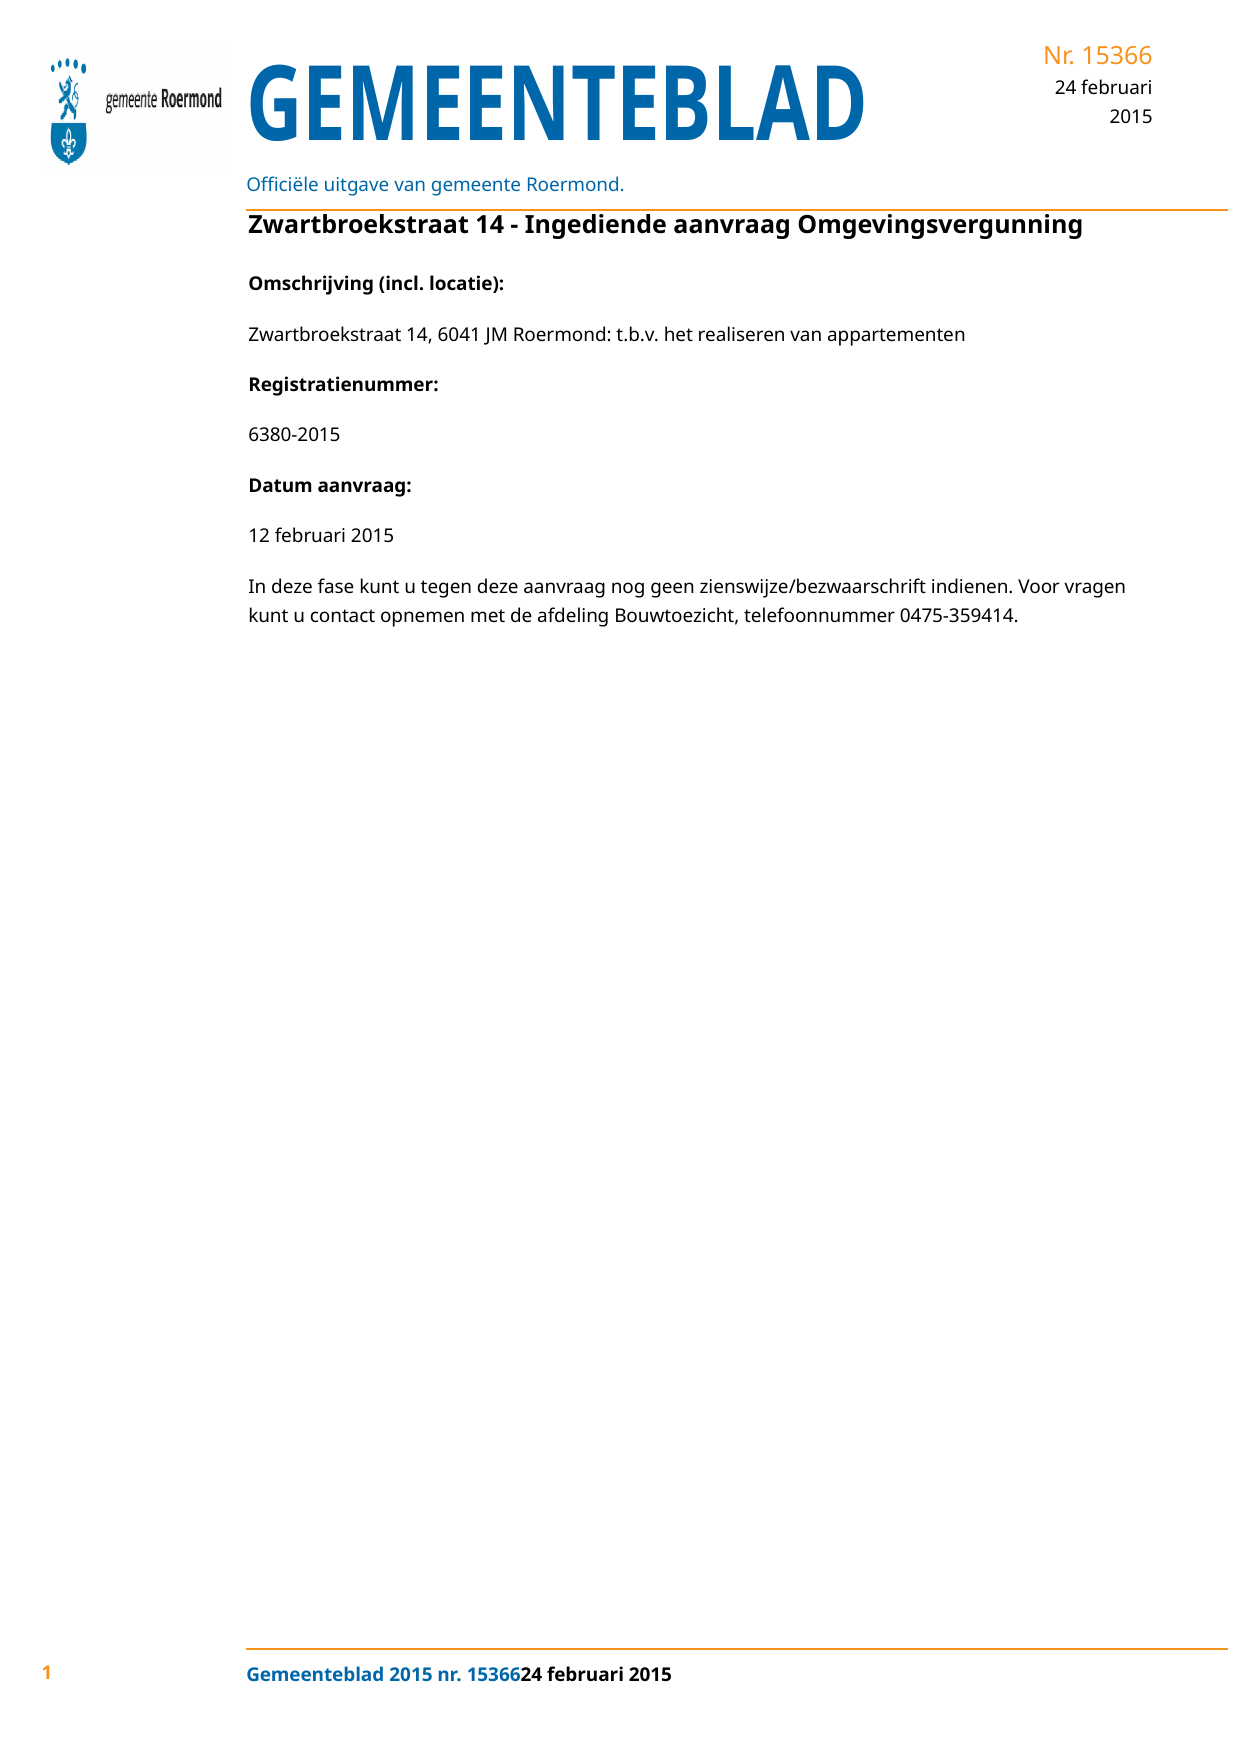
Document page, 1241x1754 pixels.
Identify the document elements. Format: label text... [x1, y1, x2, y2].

text Omschrijving (incl. locatie): [248, 270, 1152, 296]
text Zwartbroekstraat 14 - Ingediende aanvraag Omgevingsvergunning [248, 211, 1152, 241]
text Zwartbroekstraat 14, 6041 JM Roermond: t.b.v. het realiseren van appartementen [248, 321, 1152, 346]
text Registratienummer: [248, 371, 1152, 397]
picture [41, 47, 231, 172]
text In deze fase kunt u tegen deze aanvraag nog geen zienswijze/bezwaarschrift indienen. Voor vragen kunt u contact opnemen met de afdeling Bouwtoezicht, telefoonnummer 0475-359414. [248, 573, 1152, 628]
text 12 februari 2015 [248, 522, 1152, 548]
text Datum aanvraag: [248, 472, 1152, 498]
text 6380-2015 [248, 422, 1152, 447]
